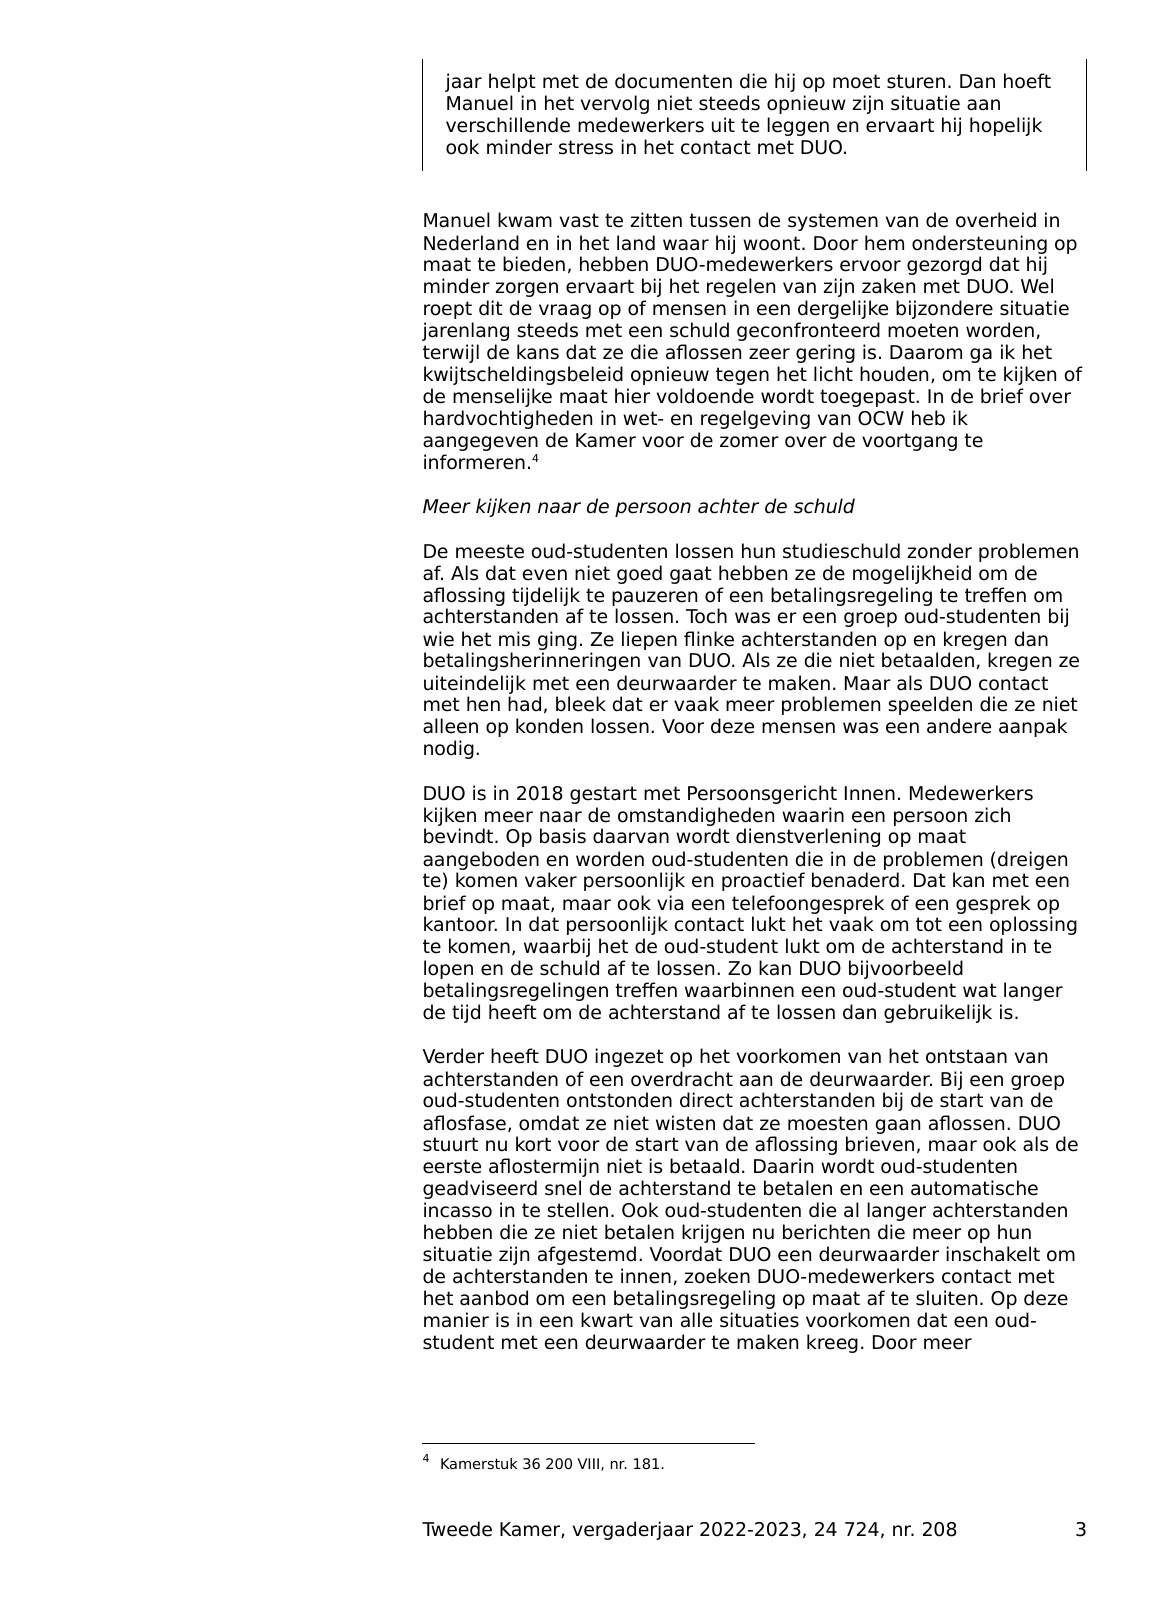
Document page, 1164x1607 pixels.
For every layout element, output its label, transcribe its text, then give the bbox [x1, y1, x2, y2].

text Kamerstuk 36 200 VIII, nr. 181. [422, 1452, 1087, 1474]
text Verder heeft DUO ingezet op het voorkomen van het ontstaan van achterstanden of een overdracht aan de deurwaarder. Bij een groep oud-studenten ontstonden direct achterstanden bij de start van de aflosfase, omdat ze niet wisten dat ze moesten gaan aflossen. DUO stuurt nu kort voor de start van de aflossing brieven, maar ook als de eerste aflostermijn niet is betaald. Daarin wordt oud-studenten geadviseerd snel de achterstand te betalen en een automatische incasso in te stellen. Ook oud-studenten die al langer achterstanden hebben die ze niet betalen krijgen nu berichten die meer op hun situatie zijn afgestemd. Voordat DUO een deurwaarder inschakelt om de achterstanden te innen, zoeken DUO-medewerkers contact met het aanbod om een betalingsregeling op maat af te sluiten. Op deze manier is in een kwart van alle situaties voorkomen dat een oud-student met een deurwaarder te maken kreeg. Door meer [422, 1046, 1087, 1354]
text De meeste oud-studenten lossen hun studieschuld zonder problemen af. Als dat even niet goed gaat hebben ze de mogelijkheid om de aflossing tijdelijk te pauzeren of een betalingsregeling te treffen om achterstanden af te lossen. Toch was er een groep oud-studenten bij wie het mis ging. Ze liepen flinke achterstanden op en kregen dan betalingsherinneringen van DUO. Als ze die niet betaalden, kregen ze uiteindelijk met een deurwaarder te maken. Maar als DUO contact met hen had, bleek dat er vaak meer problemen speelden die ze niet alleen op konden lossen. Voor deze mensen was een andere aanpak nodig. [422, 541, 1087, 760]
subtitle Meer kijken naar de persoon achter de schuld [422, 496, 1087, 518]
table_header jaar helpt met de documenten die hij op moet sturen. Dan hoeft Manuel in het vervolg niet steeds opnieuw zijn situatie aan verschillende medewerkers uit te leggen en ervaart hij hopelijk ook minder stress in het contact met DUO. [423, 59, 1086, 171]
text DUO is in 2018 gestart met Persoonsgericht Innen. Medewerkers kijken meer naar de omstandigheden waarin een persoon zich bevindt. Op basis daarvan wordt dienstverlening op maat aangeboden en worden oud-studenten die in de problemen (dreigen te) komen vaker persoonlijk en proactief benaderd. Dat kan met een brief op maat, maar ook via een telefoongesprek of een gesprek op kantoor. In dat persoonlijk contact lukt het vaak om tot een oplossing te komen, waarbij het de oud-student lukt om de achterstand in te lopen en de schuld af te lossen. Zo kan DUO bijvoorbeeld betalingsregelingen treffen waarbinnen een oud-student wat langer de tijd heeft om de achterstand af te lossen dan gebruikelijk is. [422, 782, 1087, 1024]
text Manuel kwam vast te zitten tussen de systemen van de overheid in Nederland en in het land waar hij woont. Door hem ondersteuning op maat te bieden, hebben DUO-medewerkers ervoor gezorgd dat hij minder zorgen ervaart bij het regelen van zijn zaken met DUO. Wel roept dit de vraag op of mensen in een dergelijke bijzondere situatie jarenlang steeds met een schuld geconfronteerd moeten worden, terwijl de kans dat ze die aflossen zeer gering is. Daarom ga ik het kwijtscheldingsbeleid opnieuw tegen het licht houden, om te kijken of de menselijke maat hier voldoende wordt toegepast. In de brief over hardvochtigheden in wet- en regelgeving van OCW heb ik aangegeven de Kamer voor de zomer over de voortgang te informeren. [422, 210, 1087, 474]
